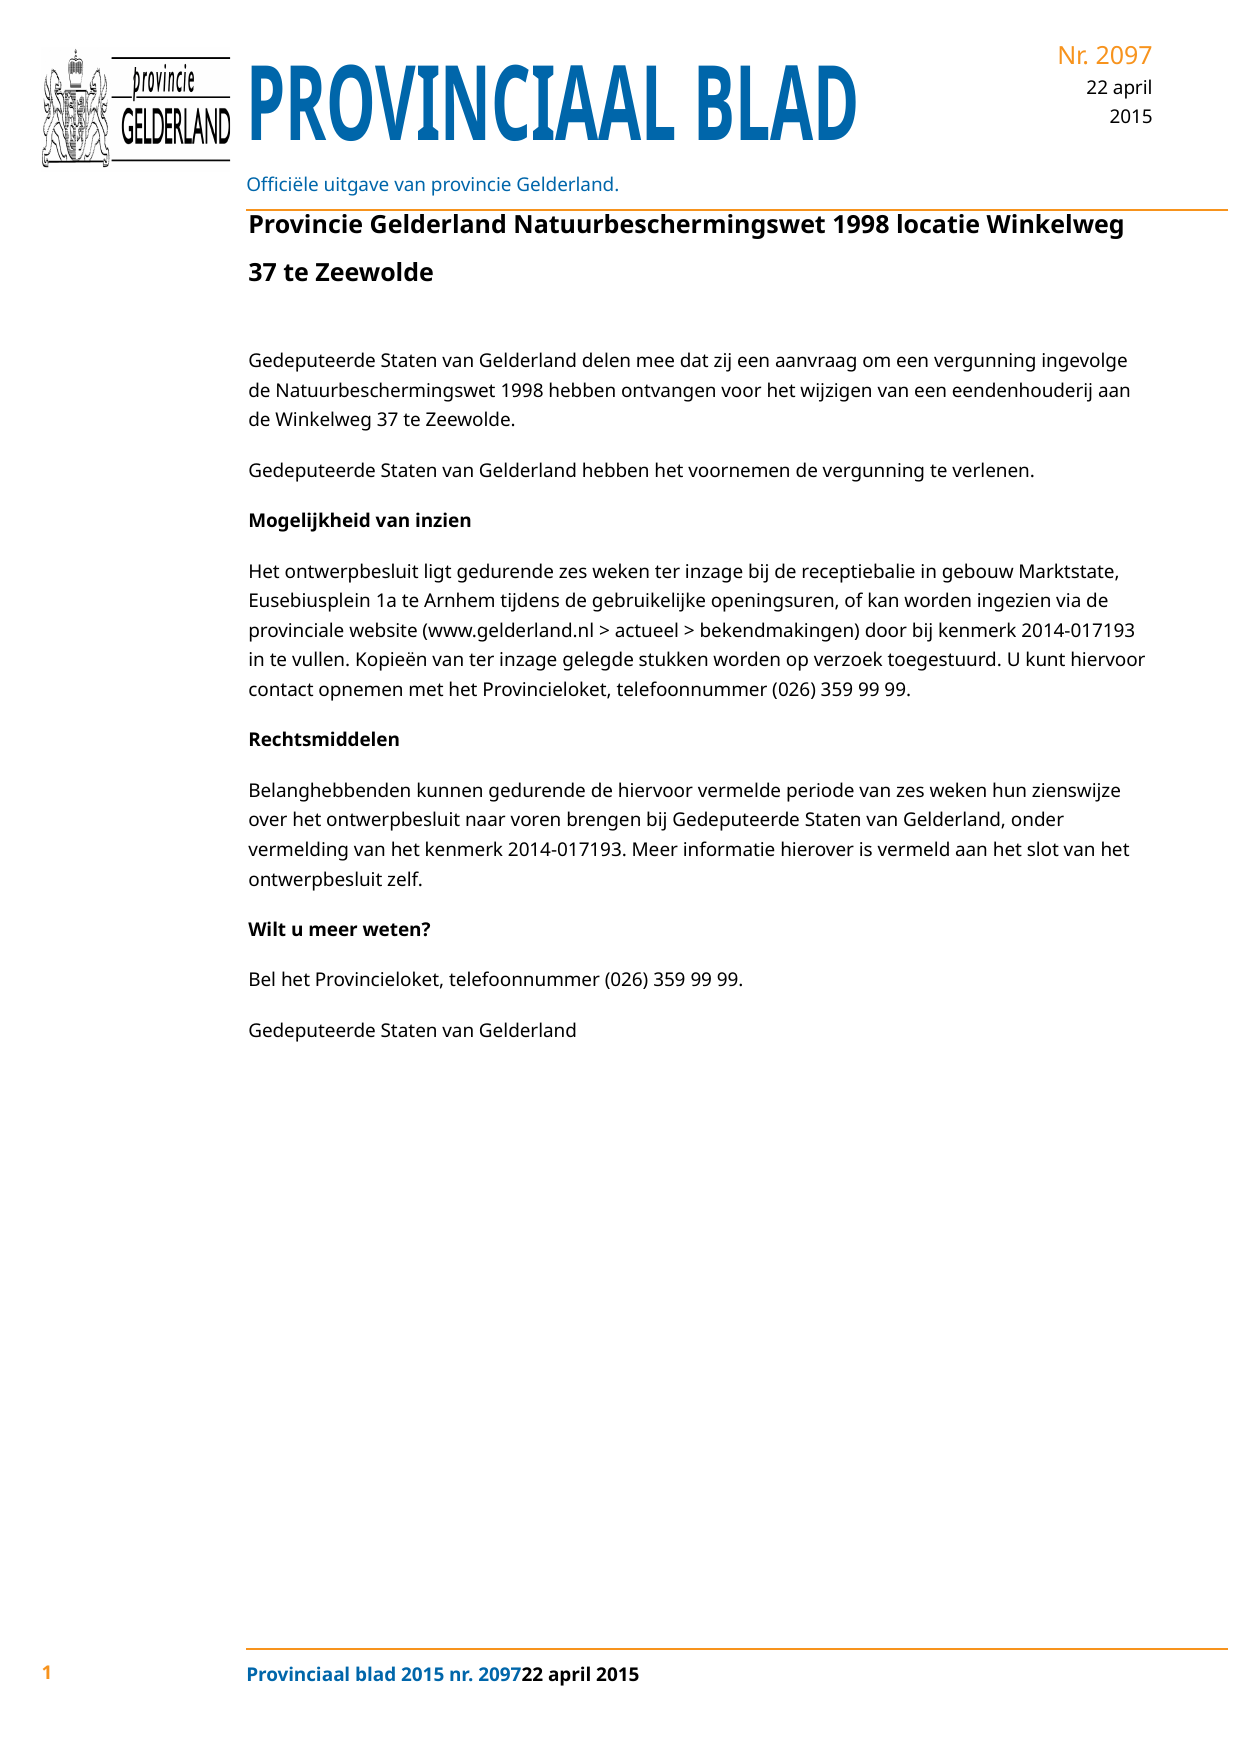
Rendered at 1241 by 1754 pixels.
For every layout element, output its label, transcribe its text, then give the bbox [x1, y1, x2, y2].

text Gedeputeerde Staten van Gelderland hebben het voornemen de vergunning te verlenen. [248, 457, 1152, 483]
text Gedeputeerde Staten van Gelderland delen mee dat zij een aanvraag om een vergunning ingevolge de Natuurbeschermingswet 1998 hebben ontvangen voor het wijzigen van een eendenhouderij aan de Winkelweg 37 te Zeewolde. [248, 347, 1152, 432]
text Provincie Gelderland Natuurbeschermingswet 1998 locatie Winkelweg 37 te Zeewolde [248, 211, 1152, 288]
text Gedeputeerde Staten van Gelderland [248, 1017, 1152, 1043]
text Mogelijkheid van inzien [248, 507, 1152, 533]
picture [41, 47, 231, 172]
text Bel het Provincieloket, telefoonnummer (026) 359 99 99. [248, 967, 1152, 992]
text Rechtsmiddelen [248, 727, 1152, 752]
text Belanghebbenden kunnen gedurende de hiervoor vermelde periode van zes weken hun zienswijze over het ontwerpbesluit naar voren brengen bij Gedeputeerde Staten van Gelderland, onder vermelding van het kenmerk 2014-017193. Meer informatie hierover is vermeld aan het slot van het ontwerpbesluit zelf. [248, 777, 1152, 892]
text Wilt u meer weten? [248, 916, 1152, 942]
text Het ontwerpbesluit ligt gedurende zes weken ter inzage bij de receptiebalie in gebouw Marktstate, Eusebiusplein 1a te Arnhem tijdens de gebruikelijke openingsuren, of kan worden ingezien via de provinciale website (www.gelderland.nl > actueel > bekendmakingen) door bij kenmerk 2014-017193 in te vullen. Kopieën van ter inzage gelegde stukken worden op verzoek toegestuurd. U kunt hiervoor contact opnemen met het Provincieloket, telefoonnummer (026) 359 99 99. [248, 558, 1152, 702]
